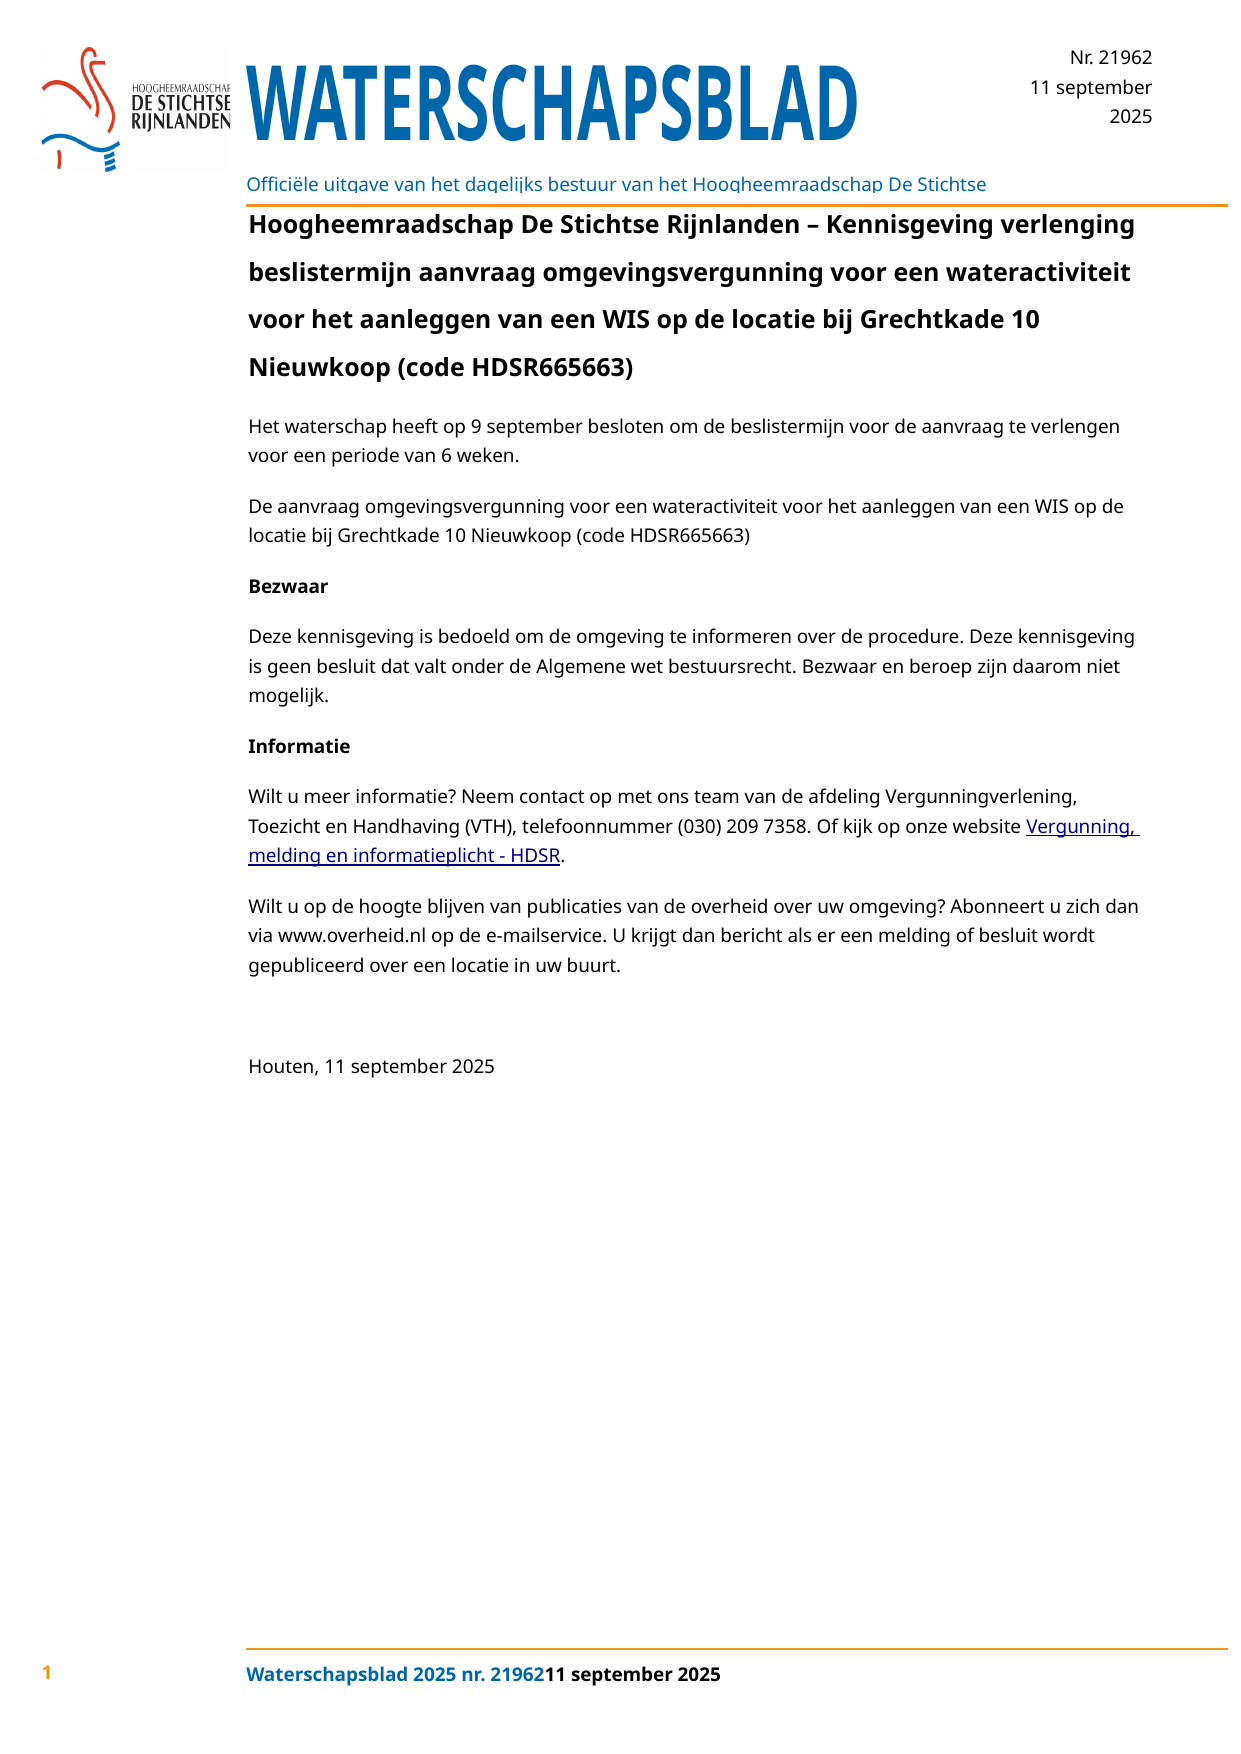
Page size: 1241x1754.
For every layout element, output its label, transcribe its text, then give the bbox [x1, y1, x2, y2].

text Informatie [248, 733, 1152, 759]
text De aanvraag omgevingsvergunning voor een wateractiviteit voor het aanleggen van een WIS op de locatie bij Grechtkade 10 Nieuwkoop (code HDSR665663) [248, 493, 1152, 548]
text Bezwaar [248, 573, 1152, 599]
text Het waterschap heeft op 9 september besloten om de beslistermijn voor de aanvraag te verlengen voor een periode van 6 weken. [248, 413, 1152, 468]
picture [41, 47, 231, 172]
text Wilt u meer informatie? Neem contact op met ons team van de afdeling Vergunningverlening, Toezicht en Handhaving (VTH), telefoonnummer (030) 209 7358. Of kijk op onze website Vergunning, melding en informatieplicht - HDSR. [248, 783, 1152, 868]
text Hoogheemraadschap De Stichtse Rijnlanden – Kennisgeving verlenging beslistermijn aanvraag omgevingsvergunning voor een wateractiviteit voor het aanleggen van een WIS op de locatie bij Grechtkade 10 Nieuwkoop (code HDSR665663) [248, 207, 1152, 384]
text Wilt u op de hoogte blijven van publicaties van de overheid over uw omgeving? Abonneert u zich dan via www.overheid.nl op de e-mailservice. U krijgt dan bericht als er een melding of besluit wordt gepubliceerd over een locatie in uw buurt. [248, 893, 1152, 978]
text Houten, 11 september 2025 [248, 1053, 1152, 1079]
text Deze kennisgeving is bedoeld om de omgeving te informeren over de procedure. Deze kennisgeving is geen besluit dat valt onder de Algemene wet bestuursrecht. Bezwaar en beroep zijn daarom niet mogelijk. [248, 623, 1152, 708]
